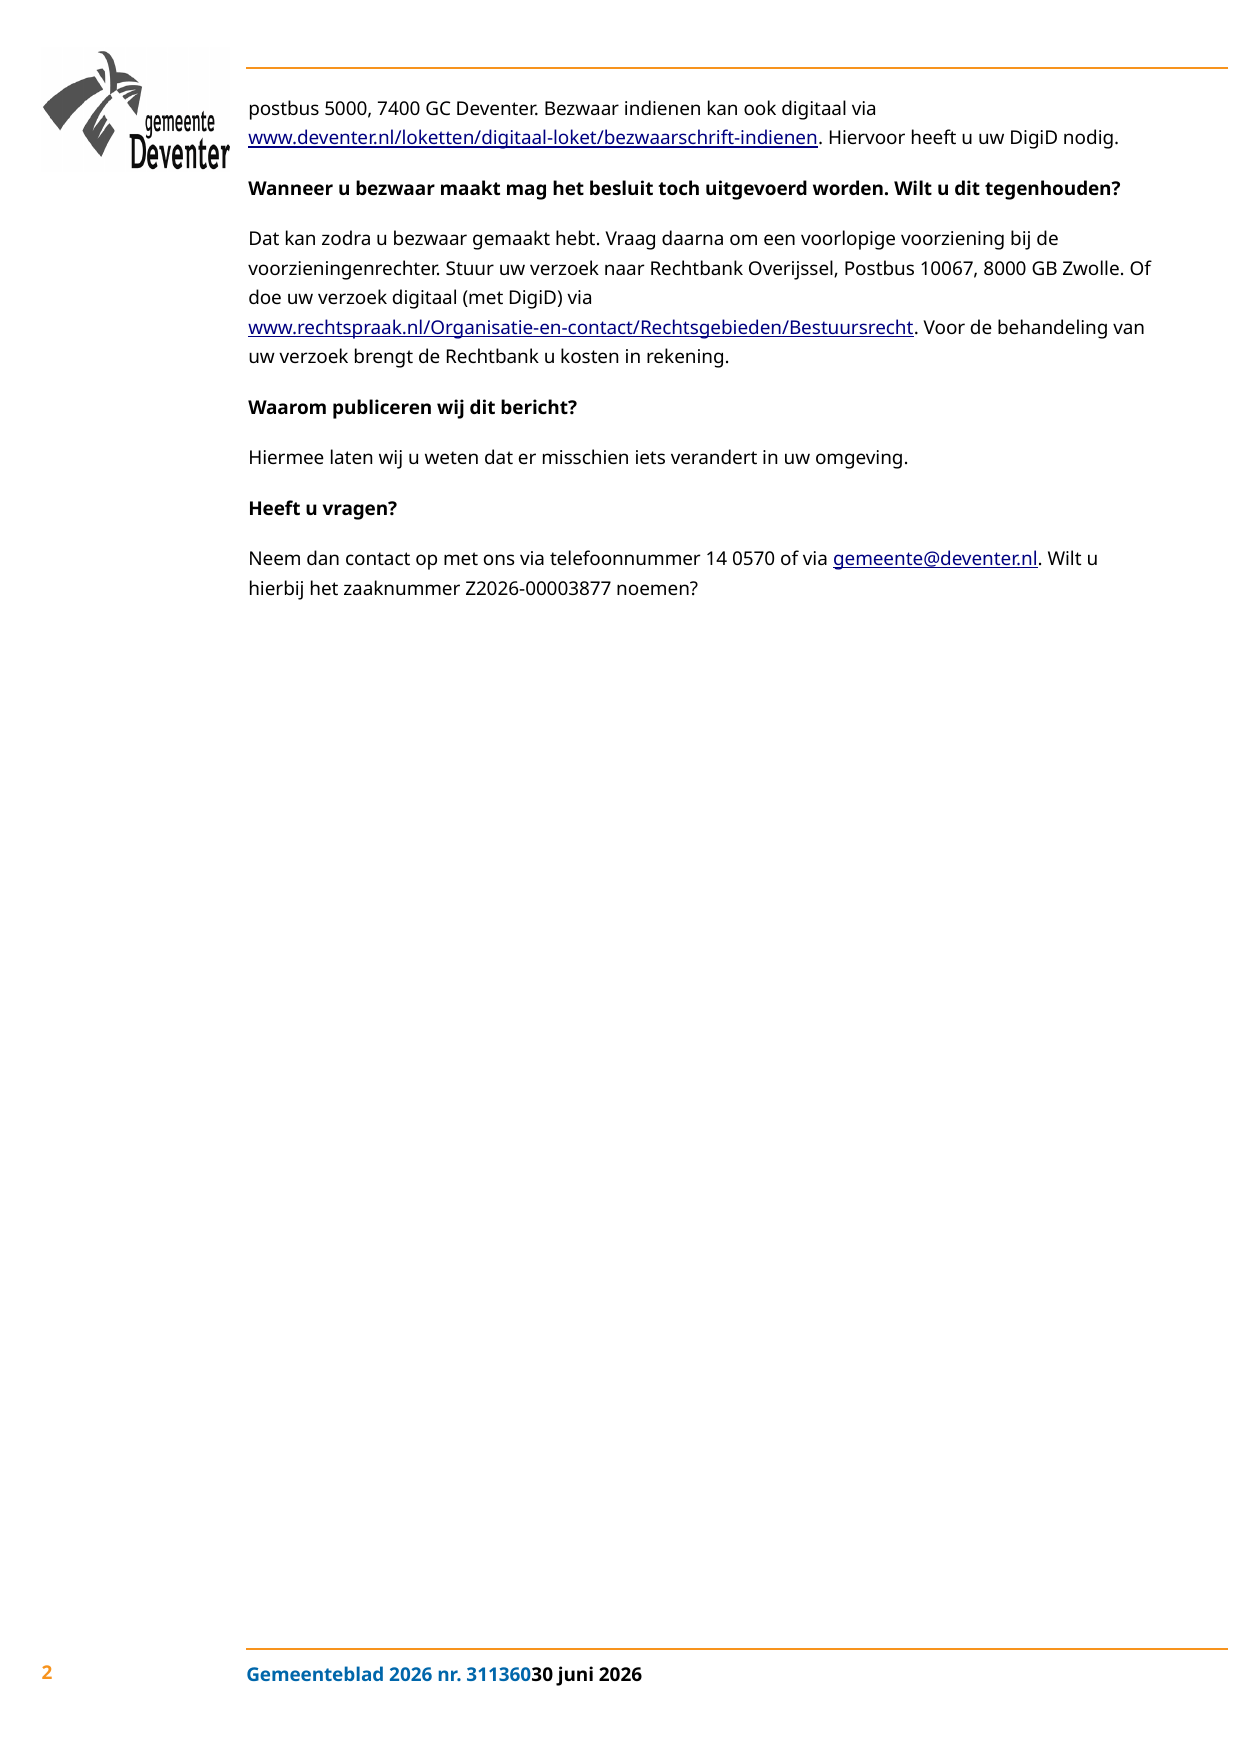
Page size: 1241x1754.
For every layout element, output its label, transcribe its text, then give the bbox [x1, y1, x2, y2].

text Neem dan contact op met ons via telefoonnummer 14 0570 of via gemeente@deventer.nl. Wilt u hierbij het zaaknummer Z2026-00003877 noemen? [248, 545, 1152, 601]
text Wanneer u bezwaar maakt mag het besluit toch uitgevoerd worden. Wilt u dit tegenhouden? [248, 175, 1152, 201]
text Waarom publiceren wij dit bericht? [248, 394, 1152, 420]
text Hiermee laten wij u weten dat er misschien iets verandert in uw omgeving. [248, 444, 1152, 470]
text postbus 5000, 7400 GC Deventer. Bezwaar indienen kan ook digitaal via www.deventer.nl/loketten/digitaal-loket/bezwaarschrift-indienen. Hiervoor heeft u uw DigiD nodig. [248, 95, 1152, 150]
text Dat kan zodra u bezwaar gemaakt hebt. Vraag daarna om een voorlopige voorziening bij de voorzieningenrechter. Stuur uw verzoek naar Rechtbank Overijssel, Postbus 10067, 8000 GB Zwolle. Of doe uw verzoek digitaal (met DigiD) via www.rechtspraak.nl/Organisatie-en-contact/Rechtsgebieden/Bestuursrecht. Voor de behandeling van uw verzoek brengt de Rechtbank u kosten in rekening. [248, 225, 1152, 369]
text Heeft u vragen? [248, 495, 1152, 521]
picture [41, 47, 231, 172]
